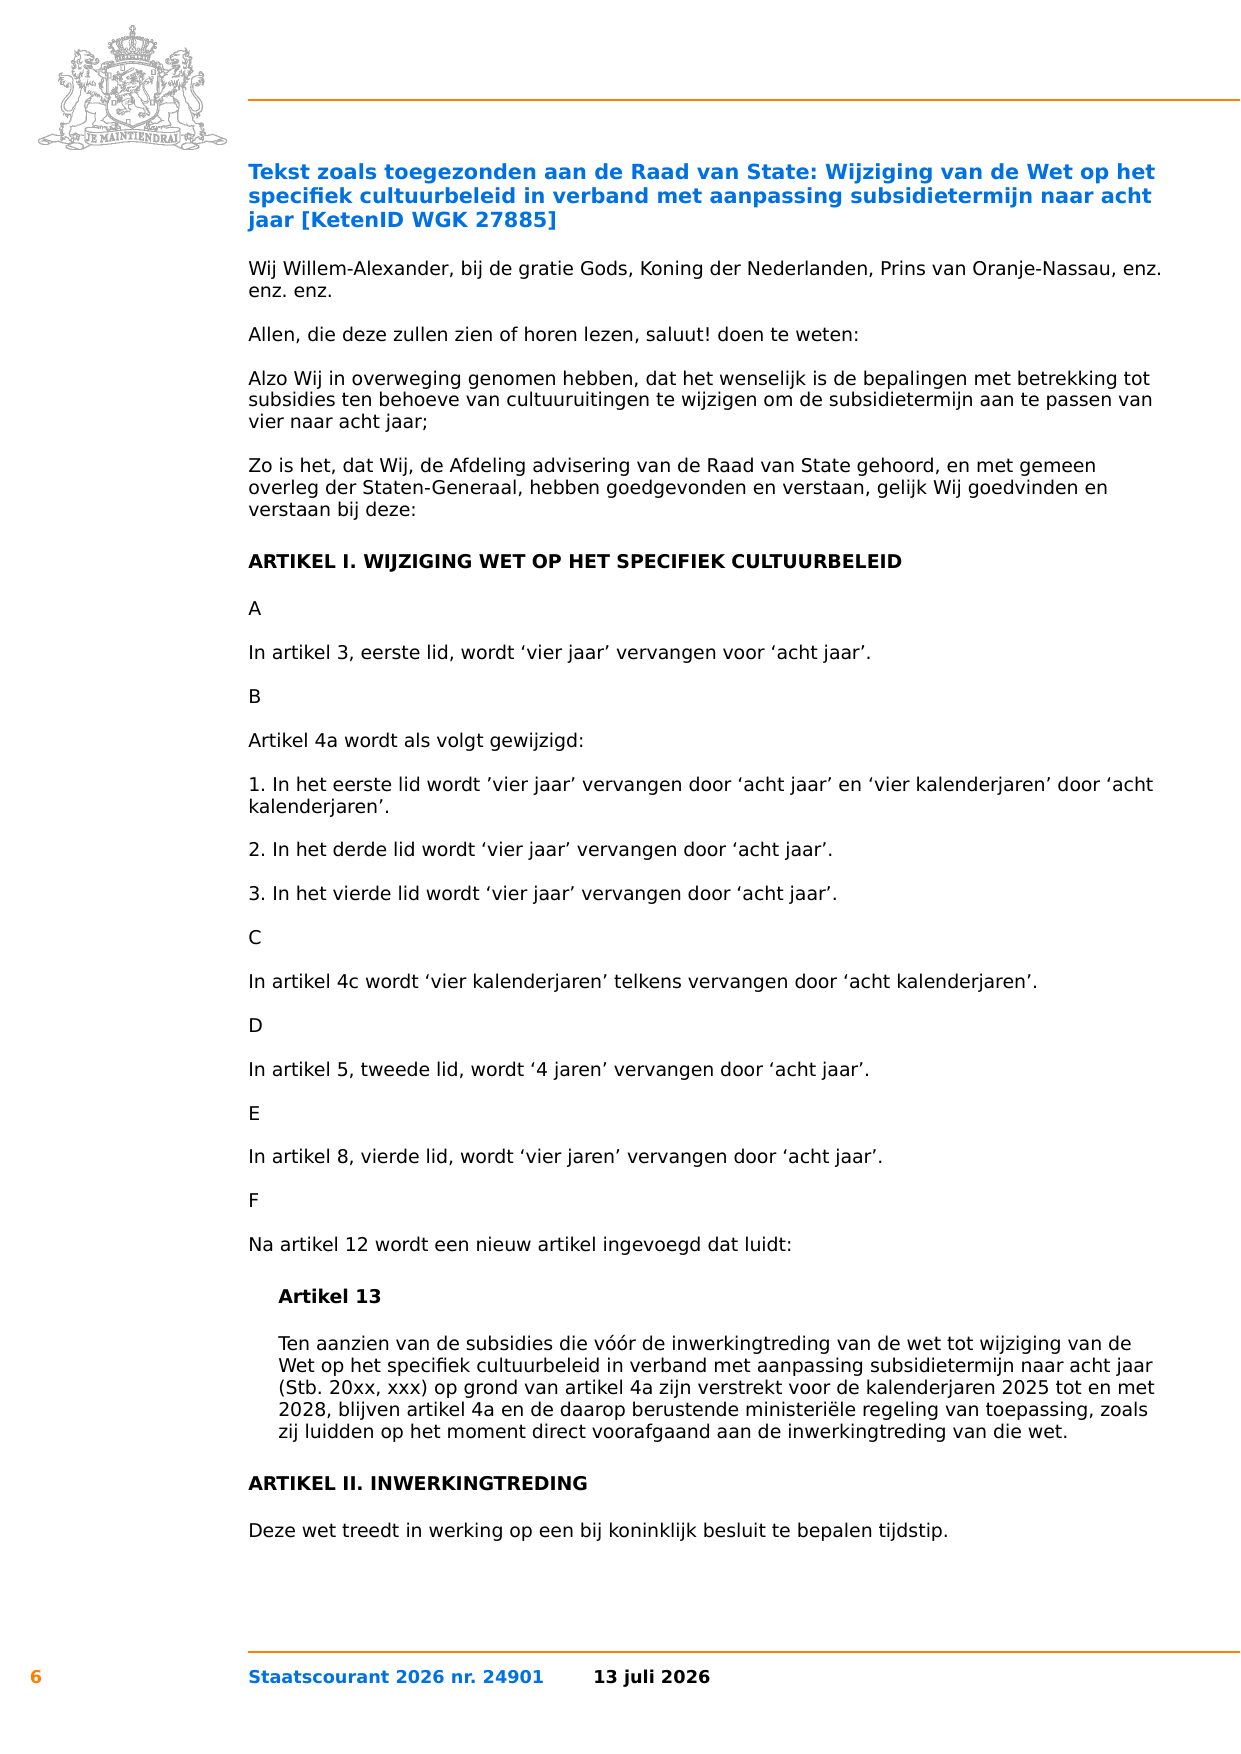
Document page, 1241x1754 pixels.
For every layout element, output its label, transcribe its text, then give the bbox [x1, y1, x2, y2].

text Allen, die deze zullen zien of horen lezen, saluut! doen te weten: [248, 323, 1163, 346]
text Na artikel 12 wordt een nieuw artikel ingevoegd dat luidt: [248, 1234, 1163, 1256]
text A [248, 598, 1163, 620]
text E [248, 1102, 1163, 1124]
text C [248, 927, 1163, 949]
subtitle Artikel 13 [278, 1286, 1163, 1308]
picture [38, 25, 227, 150]
text 1. In het eerste lid wordt ’vier jaar’ vervangen door ‘acht jaar’ en ‘vier kalenderjaren’ door ‘acht kalenderjaren’. [248, 773, 1163, 817]
text In artikel 5, tweede lid, wordt ‘4 jaren’ vervangen door ‘acht jaar’. [248, 1059, 1163, 1081]
text Zo is het, dat Wij, de Afdeling advisering van de Raad van State gehoord, en met gemeen overleg der Staten-Generaal, hebben goedgevonden en verstaan, gelijk Wij goedvinden en verstaan bij deze: [248, 455, 1163, 521]
text In artikel 4c wordt ‘vier kalenderjaren’ telkens vervangen door ‘acht kalenderjaren’. [248, 971, 1163, 993]
text Wij Willem-Alexander, bij de gratie Gods, Koning der Nederlanden, Prins van Oranje-Nassau, enz. enz. enz. [248, 258, 1163, 302]
subtitle ARTIKEL I. WIJZIGING WET OP HET SPECIFIEK CULTUURBELEID [248, 551, 1163, 573]
text B [248, 686, 1163, 708]
text F [248, 1190, 1163, 1212]
subtitle ARTIKEL II. INWERKINGTREDING [248, 1473, 1163, 1495]
text 3. In het vierde lid wordt ‘vier jaar’ vervangen door ‘acht jaar’. [248, 883, 1163, 905]
text Ten aanzien van de subsidies die vóór de inwerkingtreding van de wet tot wijziging van de Wet op het specifiek cultuurbeleid in verband met aanpassing subsidietermijn naar acht jaar (Stb. 20xx, xxx) op grond van artikel 4a zijn verstrekt voor de kalenderjaren 2025 tot en met 2028, blijven artikel 4a en de daarop berustende ministeriële regeling van toepassing, zoals zij luidden op het moment direct voorafgaand aan de inwerkingtreding van die wet. [278, 1333, 1163, 1443]
text D [248, 1015, 1163, 1037]
text In artikel 3, eerste lid, wordt ‘vier jaar’ vervangen voor ‘acht jaar’. [248, 642, 1163, 664]
subtitle Tekst zoals toegezonden aan de Raad van State: Wijziging van de Wet op het specifiek cultuurbeleid in verband met aanpassing subsidietermijn naar acht jaar [KetenID WGK 27885] [248, 160, 1163, 233]
text Alzo Wij in overweging genomen hebben, dat het wenselijk is de bepalingen met betrekking tot subsidies ten behoeve van cultuuruitingen te wijzigen om de subsidietermijn aan te passen van vier naar acht jaar; [248, 367, 1163, 433]
text Deze wet treedt in werking op een bij koninklijk besluit te bepalen tijdstip. [248, 1520, 1163, 1542]
text 2. In het derde lid wordt ‘vier jaar’ vervangen door ‘acht jaar’. [248, 839, 1163, 861]
text In artikel 8, vierde lid, wordt ‘vier jaren’ vervangen door ‘acht jaar’. [248, 1146, 1163, 1168]
text Artikel 4a wordt als volgt gewijzigd: [248, 730, 1163, 752]
